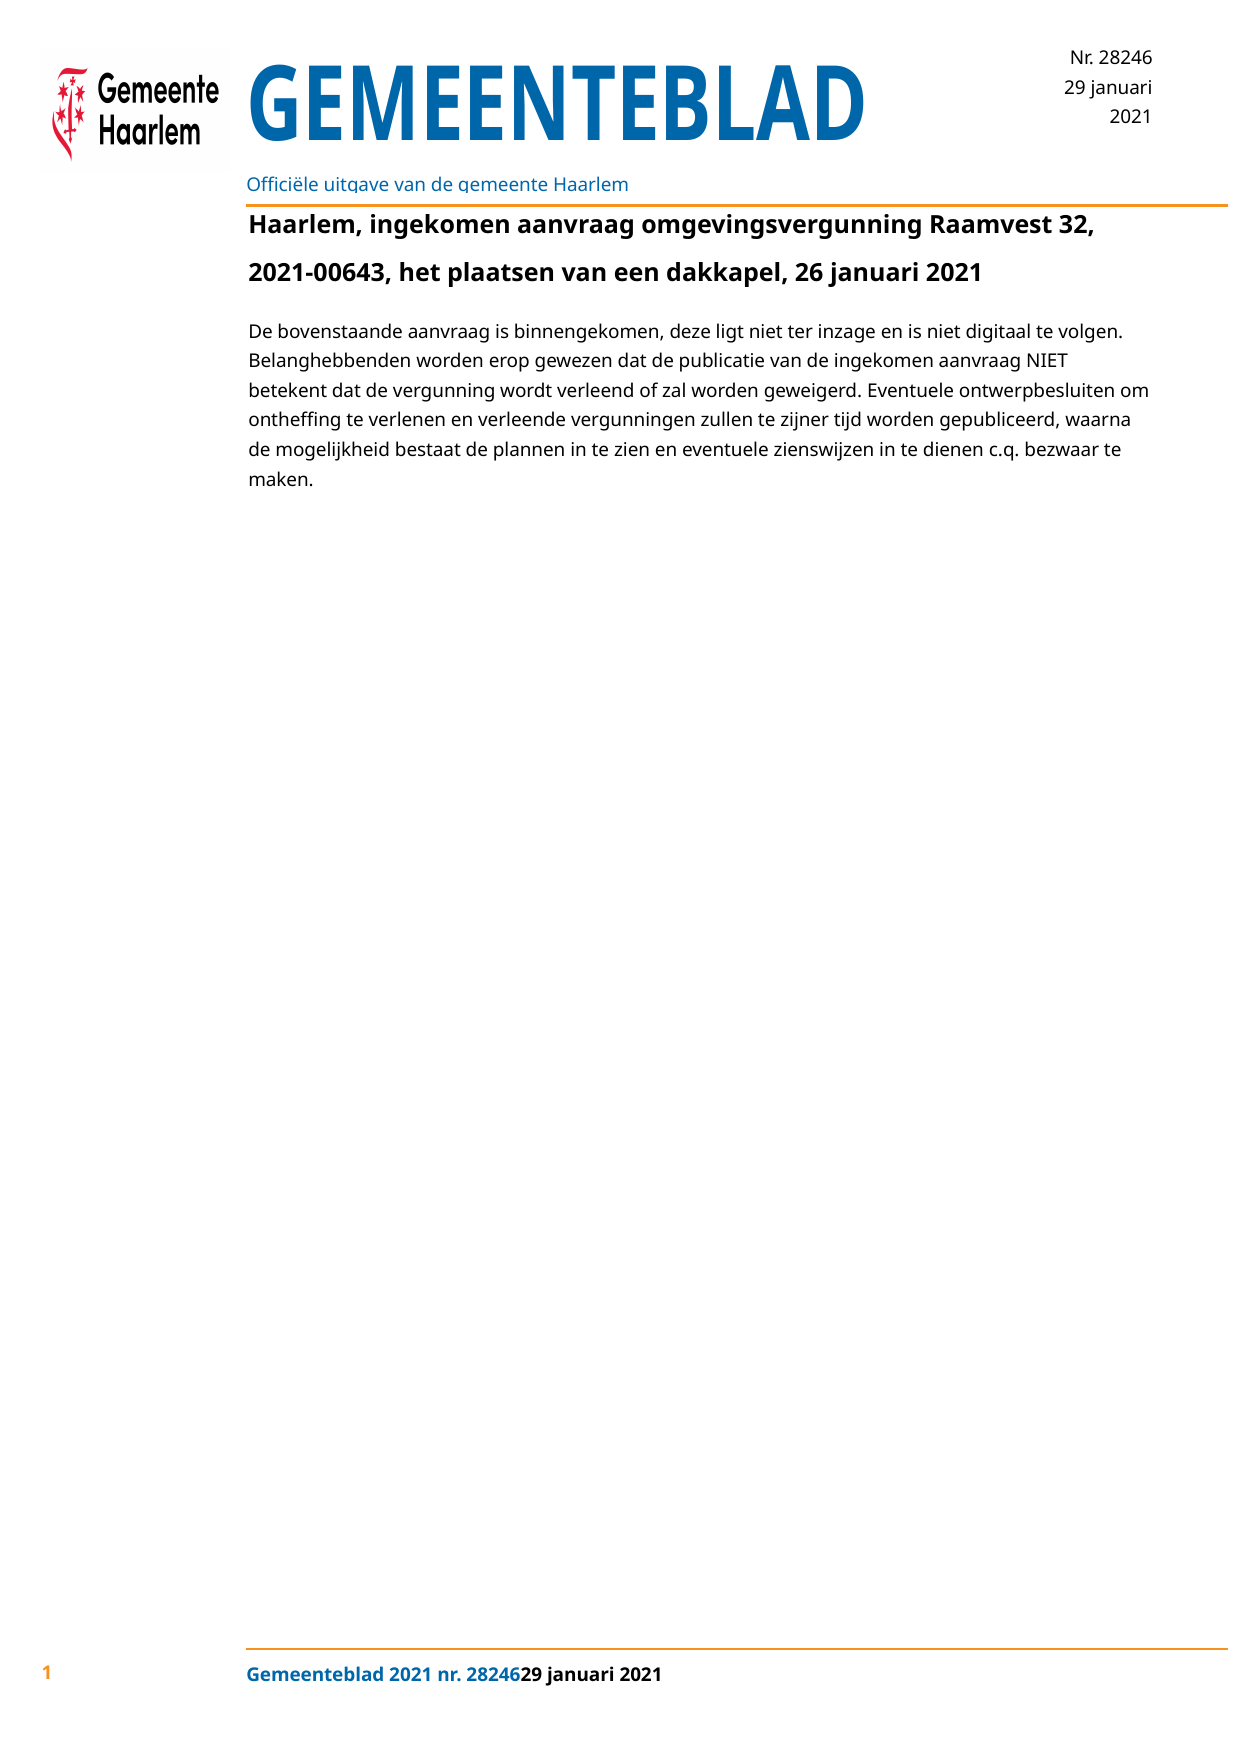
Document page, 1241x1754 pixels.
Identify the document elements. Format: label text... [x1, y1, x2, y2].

text De bovenstaande aanvraag is binnengekomen, deze ligt niet ter inzage en is niet digitaal te volgen. Belanghebbenden worden erop gewezen dat de publicatie van de ingekomen aanvraag NIET betekent dat de vergunning wordt verleend of zal worden geweigerd. Eventuele ontwerpbesluiten om ontheffing te verlenen en verleende vergunningen zullen te zijner tijd worden gepubliceerd, waarna de mogelijkheid bestaat de plannen in te zien en eventuele zienswijzen in te dienen c.q. bezwaar te maken. [248, 318, 1152, 492]
picture [41, 47, 231, 172]
text Haarlem, ingekomen aanvraag omgevingsvergunning Raamvest 32, 2021-00643, het plaatsen van een dakkapel, 26 januari 2021 [248, 207, 1152, 288]
